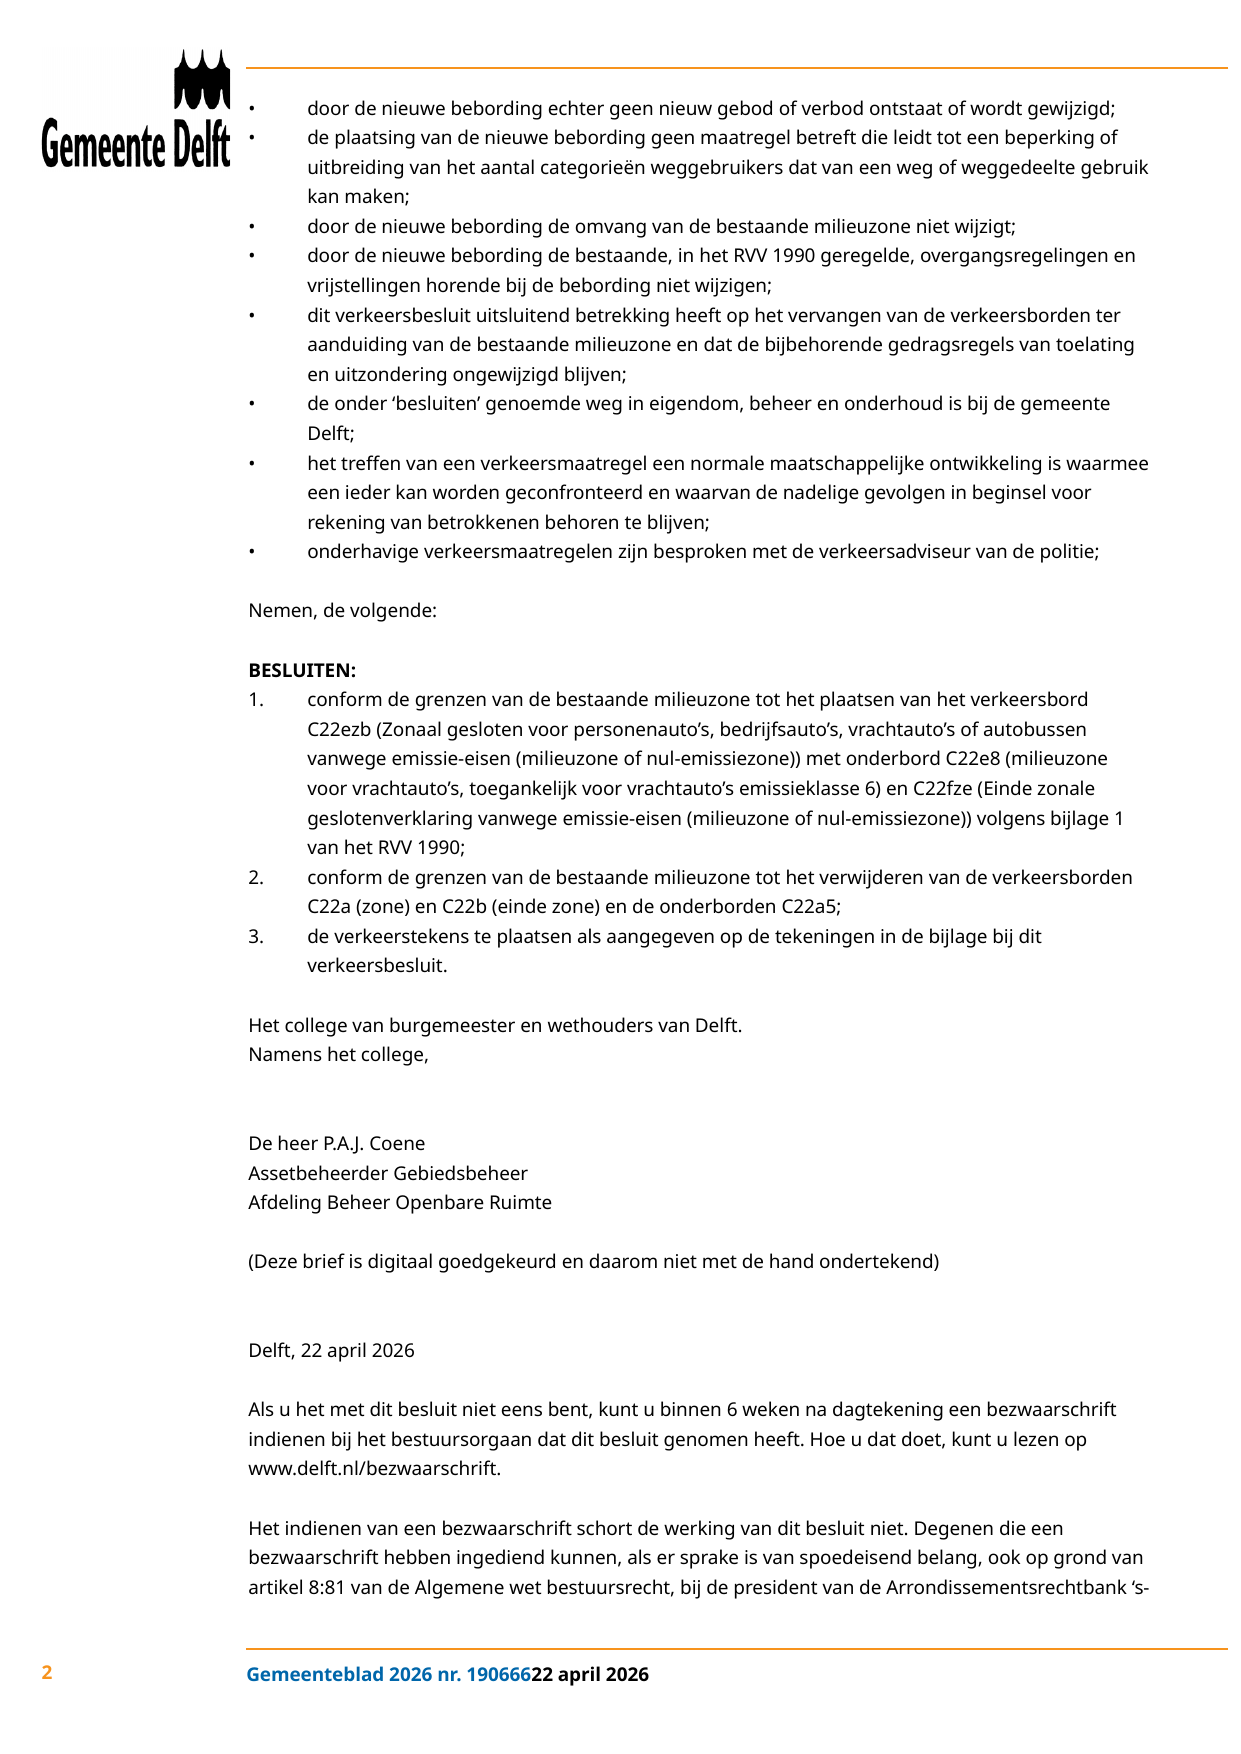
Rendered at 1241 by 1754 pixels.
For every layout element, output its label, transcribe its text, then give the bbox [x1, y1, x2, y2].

text Als u het met dit besluit niet eens bent, kunt u binnen 6 weken na dagtekening een bezwaarschrift indienen bij het bestuursorgaan dat dit besluit genomen heeft. Hoe u dat doet, kunt u lezen op www.delft.nl/bezwaarschrift. [248, 1396, 1152, 1481]
text Namens het college, [248, 1041, 1152, 1067]
text Het indienen van een bezwaarschrift schort de werking van dit besluit niet. Degenen die een bezwaarschrift hebben ingediend kunnen, als er sprake is van spoedeisend belang, ook op grond van artikel 8:81 van de Algemene wet bestuursrecht, bij de president van de Arrondissementsrechtbank ‘s- [248, 1515, 1152, 1600]
text De heer P.A.J. Coene [248, 1130, 1152, 1156]
list dit verkeersbesluit uitsluitend betrekking heeft op het vervangen van de verkeersborden ter aanduiding van de bestaande milieuzone en dat de bijbehorende gedragsregels van toelating en uitzondering ongewijzigd blijven; [248, 302, 1152, 387]
list conform de grenzen van de bestaande milieuzone tot het plaatsen van het verkeersbord C22ezb (Zonaal gesloten voor personenauto’s, bedrijfsauto’s, vrachtauto’s of autobussen vanwege emissie-eisen (milieuzone of nul-emissiezone)) met onderbord C22e8 (milieuzone voor vrachtauto’s, toegankelijk voor vrachtauto’s emissieklasse 6) en C22fze (Einde zonale geslotenverklaring vanwege emissie-eisen (milieuzone of nul-emissiezone)) volgens bijlage 1 van het RVV 1990; [248, 686, 1152, 860]
list door de nieuwe bebording de omvang van de bestaande milieuzone niet wijzigt; [248, 213, 1152, 239]
list conform de grenzen van de bestaande milieuzone tot het verwijderen van de verkeersborden C22a (zone) en C22b (einde zone) en de onderborden C22a5; [248, 864, 1152, 919]
list de onder ‘besluiten’ genoemde weg in eigendom, beheer en onderhoud is bij de gemeente Delft; [248, 391, 1152, 446]
picture [41, 47, 231, 172]
list door de nieuwe bebording de bestaande, in het RVV 1990 geregelde, overgangsregelingen en vrijstellingen horende bij de bebording niet wijzigen; [248, 243, 1152, 298]
list de plaatsing van de nieuwe bebording geen maatregel betreft die leidt tot een beperking of uitbreiding van het aantal categorieën weggebruikers dat van een weg of weggedeelte gebruik kan maken; [248, 124, 1152, 209]
text Nemen, de volgende: [248, 598, 1152, 623]
text Delft, 22 april 2026 [248, 1337, 1152, 1363]
text Het college van burgemeester en wethouders van Delft. [248, 1012, 1152, 1038]
text Afdeling Beheer Openbare Ruimte [248, 1189, 1152, 1215]
text Assetbeheerder Gebiedsbeheer [248, 1160, 1152, 1186]
text (Deze brief is digitaal goedgekeurd en daarom niet met de hand ondertekend) [248, 1248, 1152, 1274]
list door de nieuwe bebording echter geen nieuw gebod of verbod ontstaat of wordt gewijzigd; [248, 95, 1152, 121]
list de verkeerstekens te plaatsen als aangegeven op de tekeningen in de bijlage bij dit verkeersbesluit. [248, 923, 1152, 978]
list het treffen van een verkeersmaatregel een normale maatschappelijke ontwikkeling is waarmee een ieder kan worden geconfronteerd en waarvan de nadelige gevolgen in beginsel voor rekening van betrokkenen behoren te blijven; [248, 450, 1152, 535]
list onderhavige verkeersmaatregelen zijn besproken met de verkeersadviseur van de politie; [248, 538, 1152, 564]
text BESLUITEN: [248, 657, 1152, 683]
